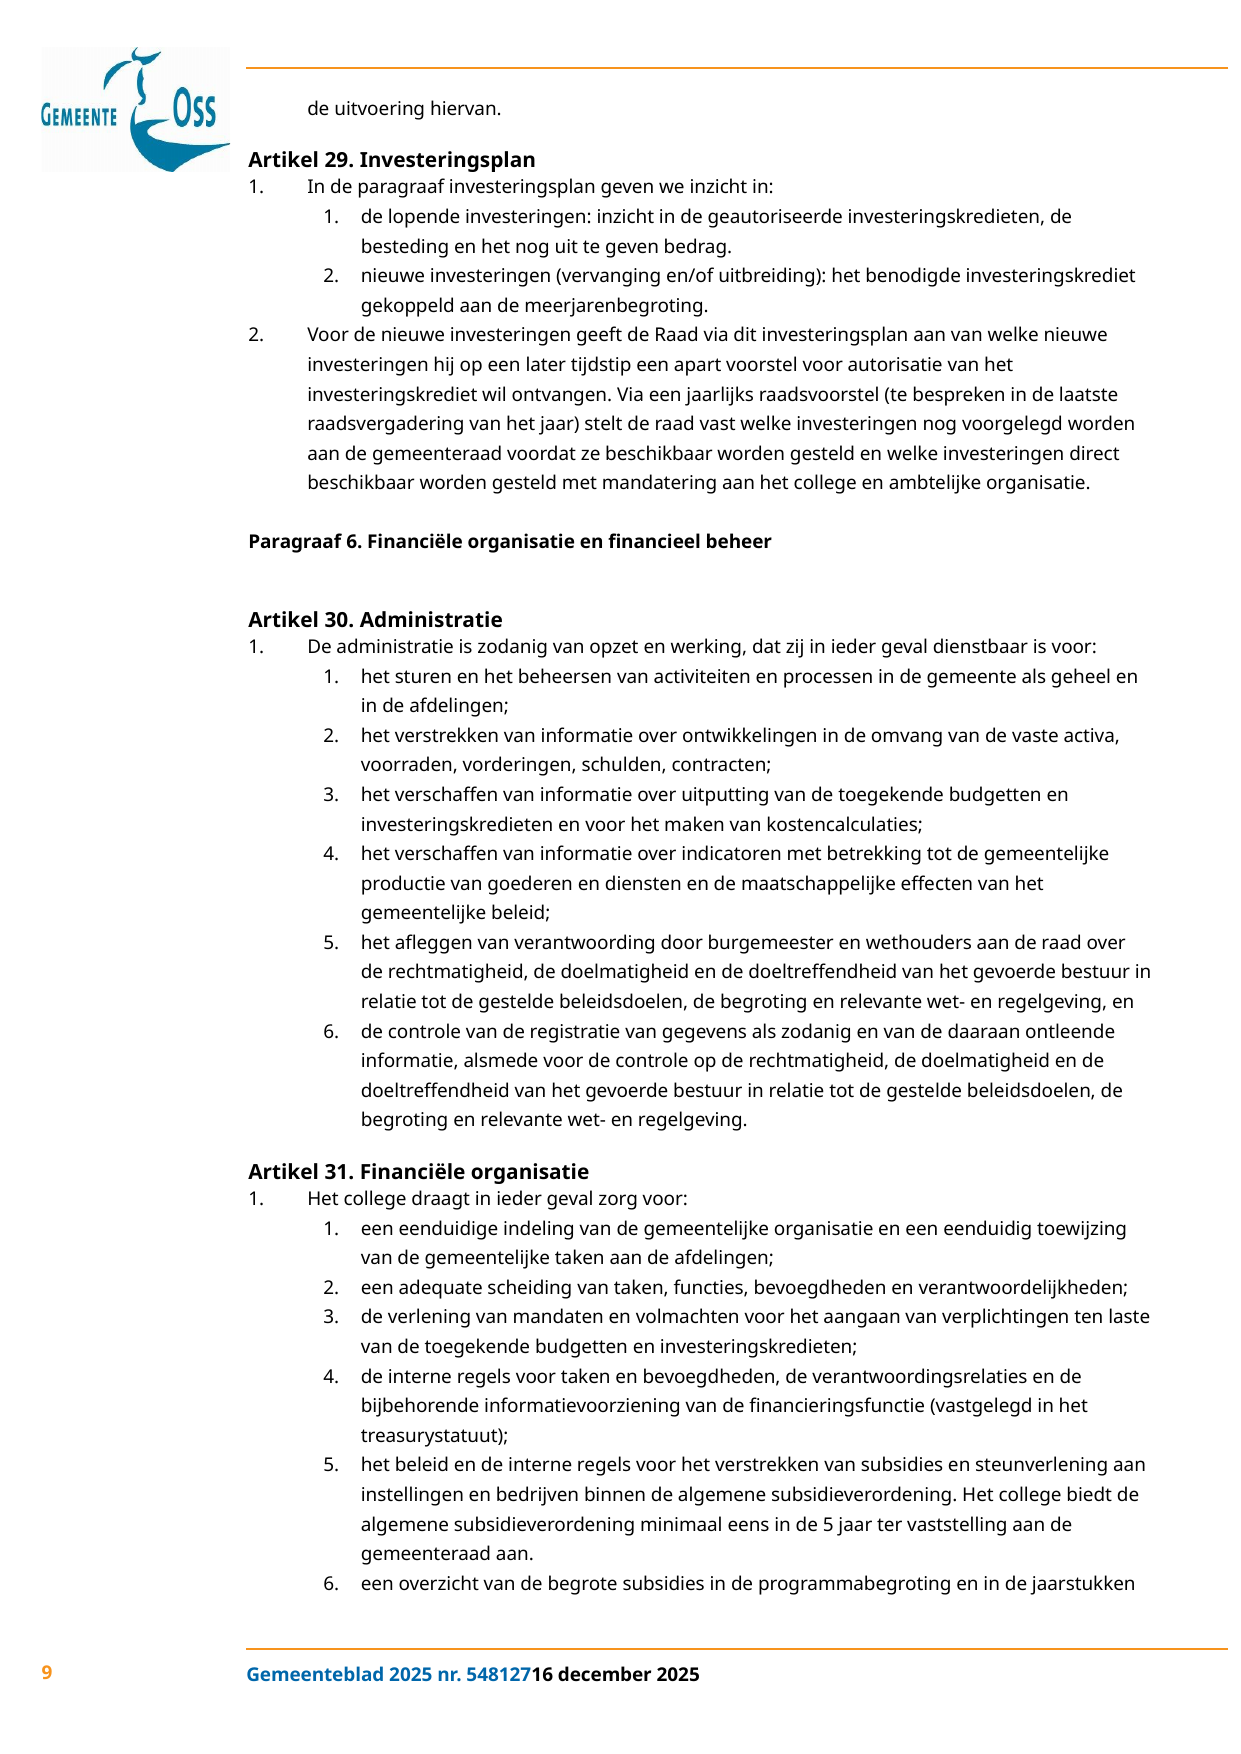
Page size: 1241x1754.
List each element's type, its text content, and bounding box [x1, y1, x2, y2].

text Artikel 29. Investeringsplan [248, 145, 1152, 174]
text Paragraaf 6. Financiële organisatie en financieel beheer [248, 529, 1152, 554]
list het afleggen van verantwoording door burgemeester en wethouders aan de raad over de rechtmatigheid, de doelmatigheid en de doeltreffendheid van het gevoerde bestuur in relatie tot de gestelde beleidsdoelen, de begroting en relevante wet- en regelgeving, en [323, 929, 1152, 1014]
list Het college draagt in ieder geval zorg voor: [248, 1185, 1152, 1211]
list Voor de nieuwe investeringen geeft de Raad via dit investeringsplan aan van welke nieuwe investeringen hij op een later tijdstip een apart voorstel voor autorisatie van het investeringskrediet wil ontvangen. Via een jaarlijks raadsvoorstel (te bespreken in de laatste raadsvergadering van het jaar) stelt de raad vast welke investeringen nog voorgelegd worden aan de gemeenteraad voordat ze beschikbaar worden gesteld en welke investeringen direct beschikbaar worden gesteld met mandatering aan het college en ambtelijke organisatie. [248, 322, 1152, 495]
list de uitvoering hiervan. [248, 95, 1152, 121]
list de controle van de registratie van gegevens als zodanig en van de daaraan ontleende informatie, alsmede voor de controle op de rechtmatigheid, de doelmatigheid en de doeltreffendheid van het gevoerde bestuur in relatie tot de gestelde beleidsdoelen, de begroting en relevante wet- en regelgeving. [323, 1018, 1152, 1132]
list het beleid en de interne regels voor het verstrekken van subsidies en steunverlening aan instellingen en bedrijven binnen de algemene subsidieverordening. Het college biedt de algemene subsidieverordening minimaal eens in de 5 jaar ter vaststelling aan de gemeenteraad aan. [323, 1452, 1152, 1566]
list de interne regels voor taken en bevoegdheden, de verantwoordingsrelaties en de bijbehorende informatievoorziening van de financieringsfunctie (vastgelegd in het treasurystatuut); [323, 1363, 1152, 1448]
list het verschaffen van informatie over uitputting van de toegekende budgetten en investeringskredieten en voor het maken van kostencalculaties; [323, 781, 1152, 836]
list nieuwe investeringen (vervanging en/of uitbreiding): het benodigde investeringskrediet gekoppeld aan de meerjarenbegroting. [323, 262, 1152, 318]
list de lopende investeringen: inzicht in de geautoriseerde investeringskredieten, de besteding en het nog uit te geven bedrag. [323, 203, 1152, 258]
list een adequate scheiding van taken, functies, bevoegdheden en verantwoordelijkheden; [323, 1274, 1152, 1300]
picture [41, 47, 231, 172]
text Artikel 31. Financiële organisatie [248, 1157, 1152, 1185]
list een eenduidige indeling van de gemeentelijke organisatie en een eenduidig toewijzing van de gemeentelijke taken aan de afdelingen; [323, 1215, 1152, 1270]
list In de paragraaf investeringsplan geven we inzicht in: [248, 174, 1152, 199]
list een overzicht van de begrote subsidies in de programmabegroting en in de jaarstukken [323, 1570, 1152, 1596]
list de verlening van mandaten en volmachten voor het aangaan van verplichtingen ten laste van de toegekende budgetten en investeringskredieten; [323, 1304, 1152, 1359]
list het verschaffen van informatie over indicatoren met betrekking tot de gemeentelijke productie van goederen en diensten en de maatschappelijke effecten van het gemeentelijke beleid; [323, 840, 1152, 925]
list het sturen en het beheersen van activiteiten en processen in de gemeente als geheel en in de afdelingen; [323, 663, 1152, 718]
list het verstrekken van informatie over ontwikkelingen in de omvang van de vaste activa, voorraden, vorderingen, schulden, contracten; [323, 722, 1152, 777]
text Artikel 30. Administratie [248, 605, 1152, 633]
list De administratie is zodanig van opzet en werking, dat zij in ieder geval dienstbaar is voor: [248, 633, 1152, 659]
